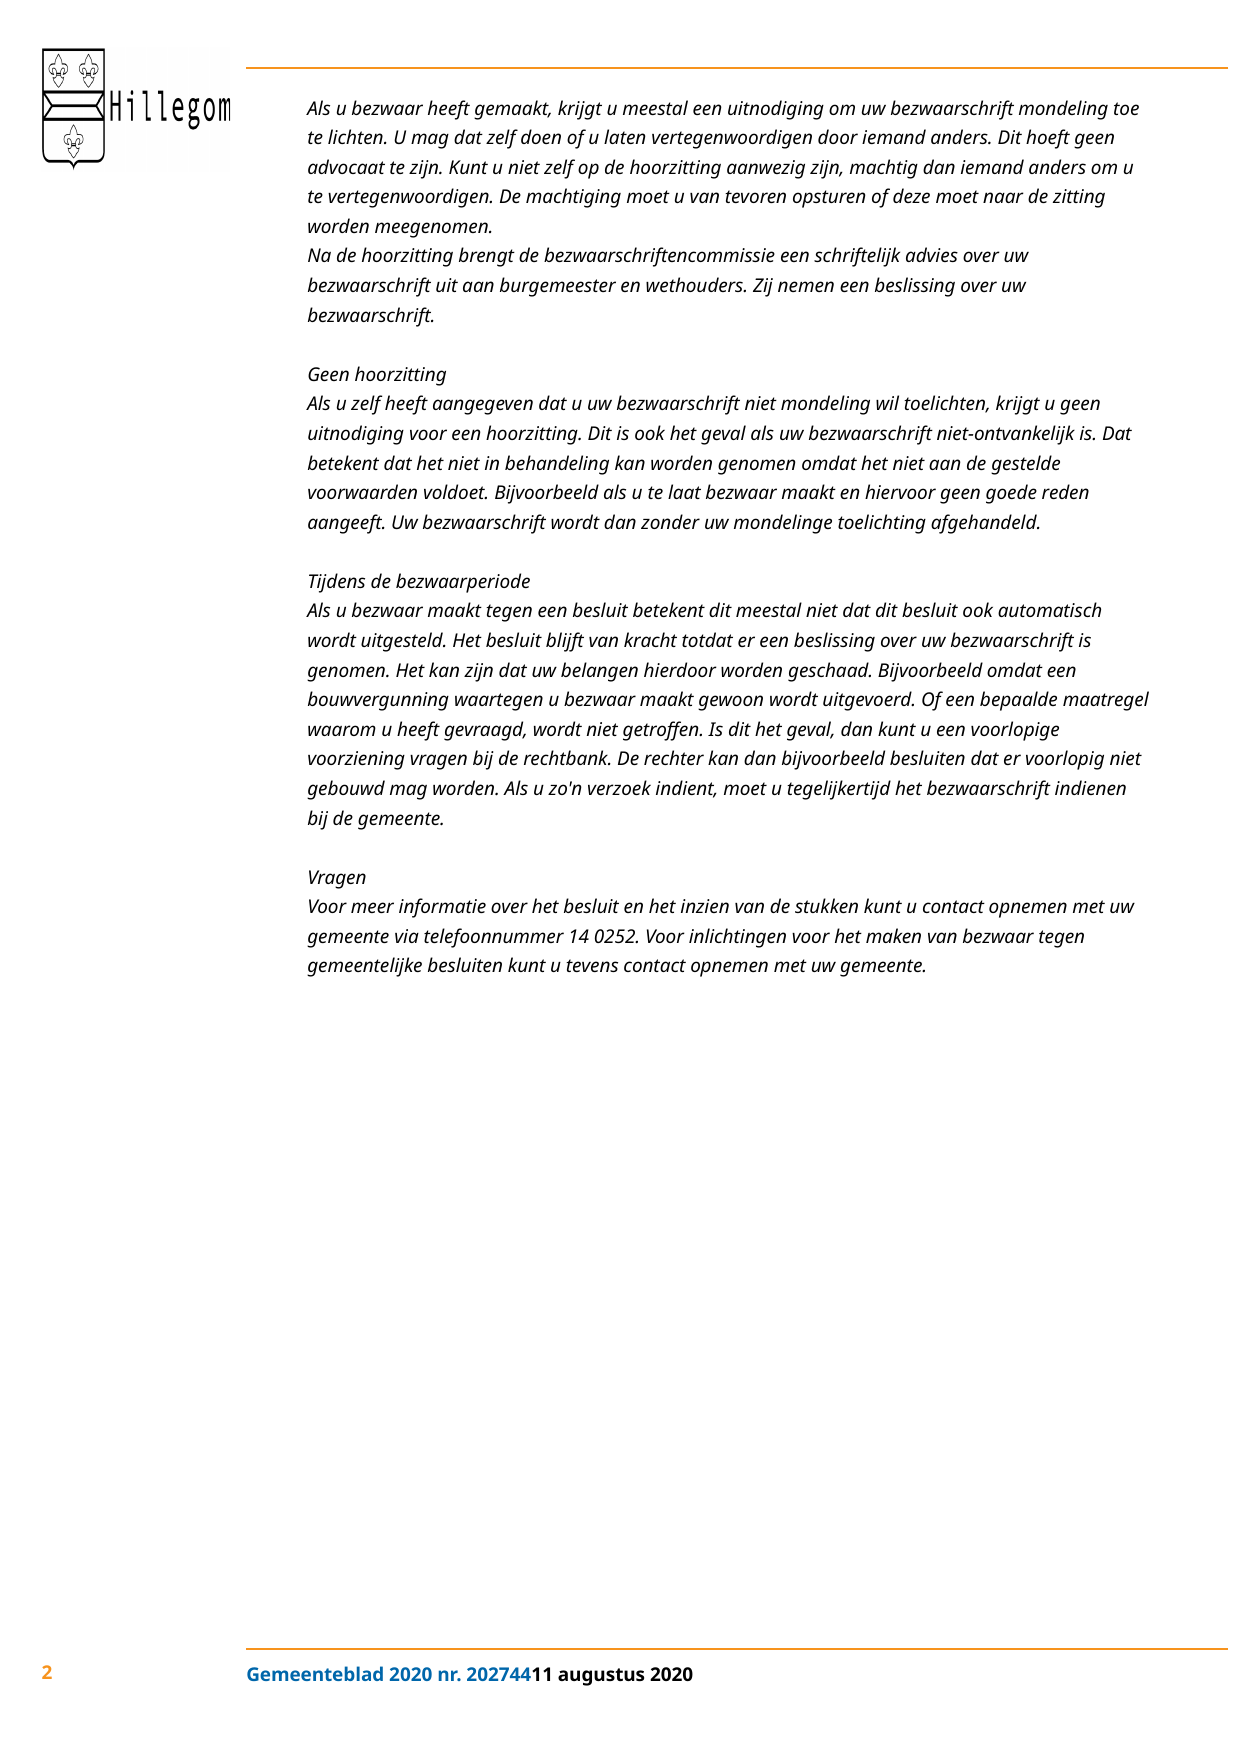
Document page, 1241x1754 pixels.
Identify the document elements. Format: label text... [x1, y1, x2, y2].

list Als u zelf heeft aangegeven dat u uw bezwaarschrift niet mondeling wil toelichten, krijgt u geen uitnodiging voor een hoorzitting. Dit is ook het geval als uw bezwaarschrift niet-ontvankelijk is. Dat betekent dat het niet in behandeling kan worden genomen omdat het niet aan de gestelde voorwaarden voldoet. Bijvoorbeeld als u te laat bezwaar maakt en hiervoor geen goede reden aangeeft. Uw bezwaarschrift wordt dan zonder uw mondelinge toelichting afgehandeld. [248, 391, 1152, 535]
list Als u bezwaar maakt tegen een besluit betekent dit meestal niet dat dit besluit ook automatisch wordt uitgesteld. Het besluit blijft van kracht totdat er een beslissing over uw bezwaarschrift is genomen. Het kan zijn dat uw belangen hierdoor worden geschaad. Bijvoorbeeld omdat een bouwvergunning waartegen u bezwaar maakt gewoon wordt uitgevoerd. Of een bepaalde maatregel waarom u heeft gevraagd, wordt niet getroffen. Is dit het geval, dan kunt u een voorlopige voorziening vragen bij de rechtbank. De rechter kan dan bijvoorbeeld besluiten dat er voorlopig niet gebouwd mag worden. Als u zo'n verzoek indient, moet u tegelijkertijd het bezwaarschrift indienen bij de gemeente. [248, 598, 1152, 831]
list Voor meer informatie over het besluit en het inzien van de stukken kunt u contact opnemen met uw gemeente via telefoonnummer 14 0252. Voor inlichtingen voor het maken van bezwaar tegen gemeentelijke besluiten kunt u tevens contact opnemen met uw gemeente. [248, 893, 1152, 978]
list Na de hoorzitting brengt de bezwaarschriftencommissie een schriftelijk advies over uw bezwaarschrift uit aan burgemeester en wethouders. Zij nemen een beslissing over uw bezwaarschrift. [248, 243, 1152, 328]
list Tijdens de bezwaarperiode [248, 568, 1152, 594]
picture [41, 47, 231, 172]
list Vragen [248, 864, 1152, 890]
list Geen hoorzitting [248, 361, 1152, 387]
list Als u bezwaar heeft gemaakt, krijgt u meestal een uitnodiging om uw bezwaarschrift mondeling toe te lichten. U mag dat zelf doen of u laten vertegenwoordigen door iemand anders. Dit hoeft geen advocaat te zijn. Kunt u niet zelf op de hoorzitting aanwezig zijn, machtig dan iemand anders om u te vertegenwoordigen. De machtiging moet u van tevoren opsturen of deze moet naar de zitting worden meegenomen. [248, 95, 1152, 239]
